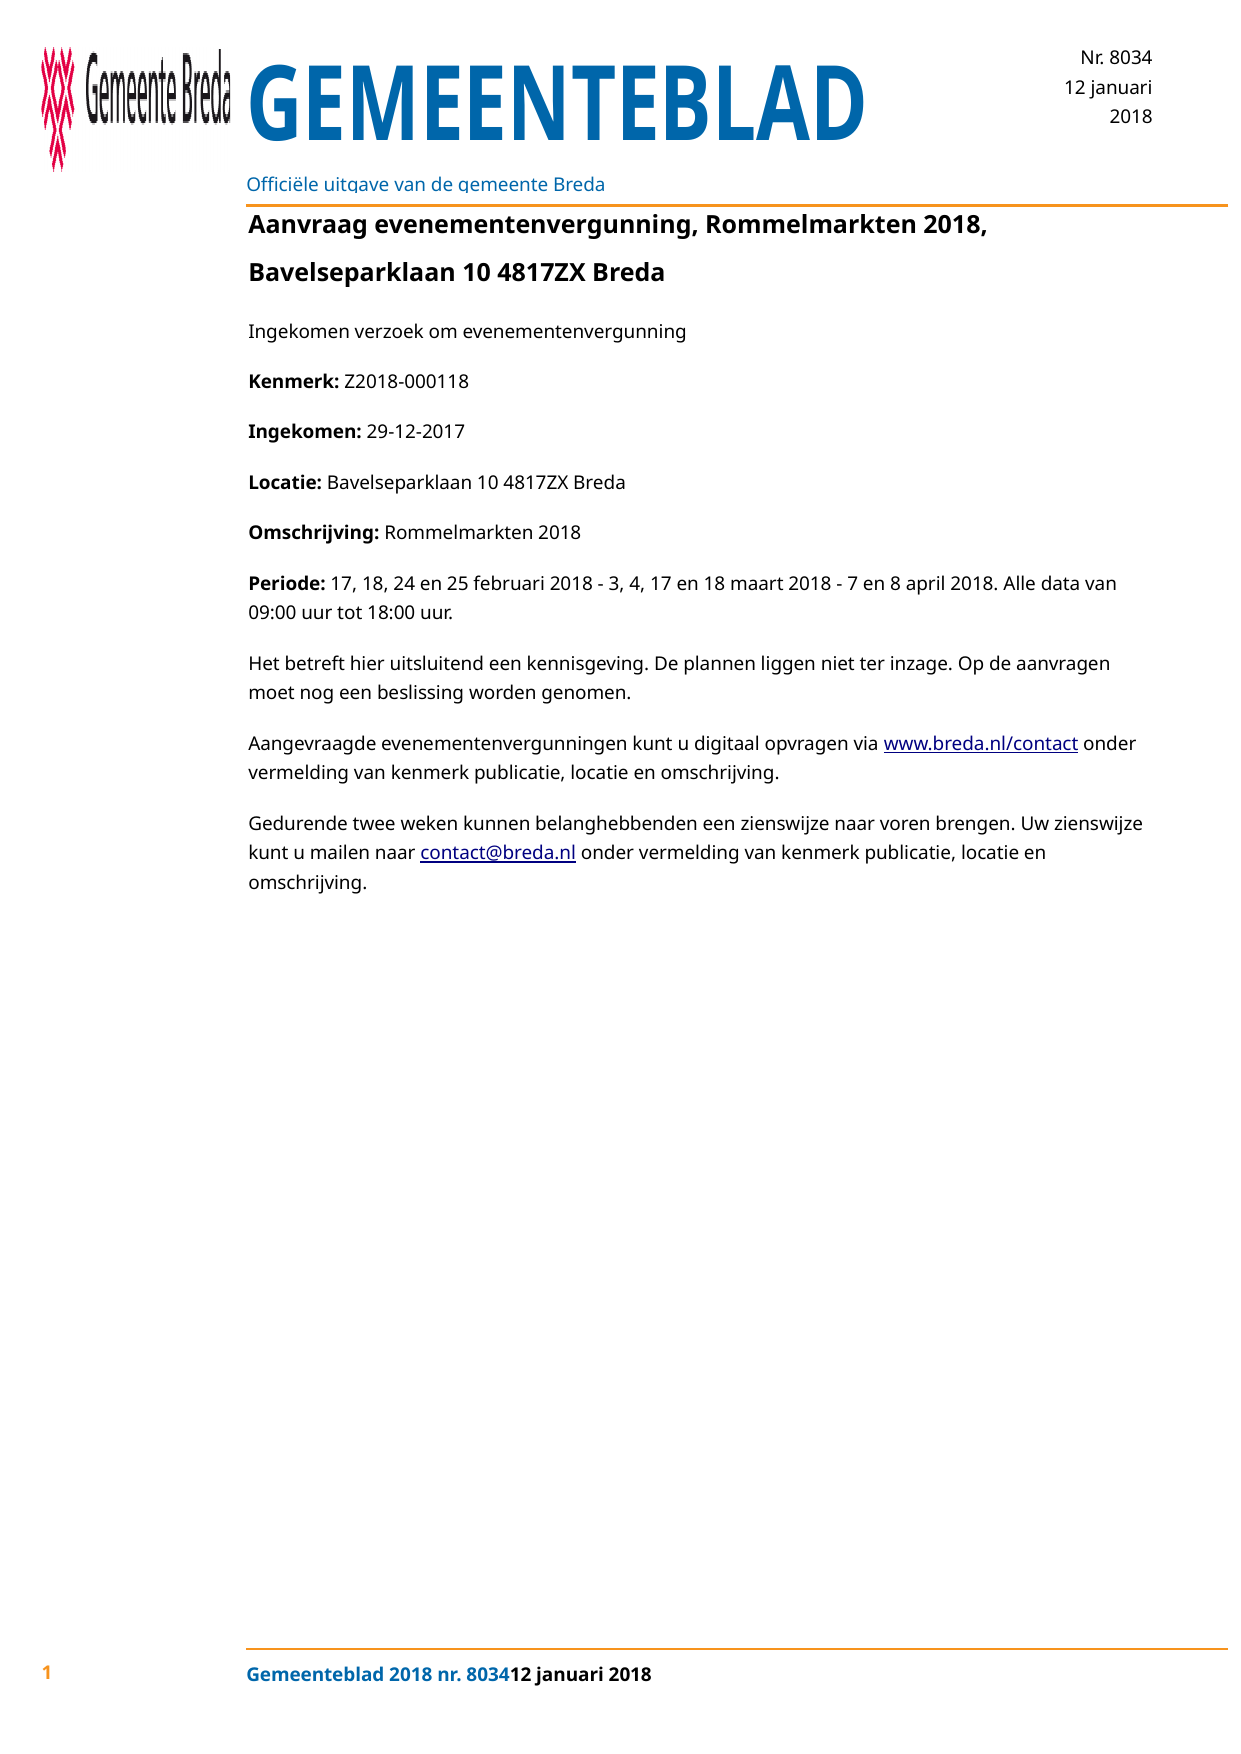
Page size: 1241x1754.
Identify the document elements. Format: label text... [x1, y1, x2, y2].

text Ingekomen verzoek om evenementenvergunning [248, 318, 1152, 344]
text Het betreft hier uitsluitend een kennisgeving. De plannen liggen niet ter inzage. Op de aanvragen moet nog een beslissing worden genomen. [248, 650, 1152, 705]
text Periode: 17, 18, 24 en 25 februari 2018 - 3, 4, 17 en 18 maart 2018 - 7 en 8 april 2018. Alle data van 09:00 uur tot 18:00 uur. [248, 570, 1152, 625]
text Aangevraagde evenementenvergunningen kunt u digitaal opvragen via www.breda.nl/contact onder vermelding van kenmerk publicatie, locatie en omschrijving. [248, 730, 1152, 785]
text Gedurende twee weken kunnen belanghebbenden een zienswijze naar voren brengen. Uw zienswijze kunt u mailen naar contact@breda.nl onder vermelding van kenmerk publicatie, locatie en omschrijving. [248, 810, 1152, 895]
text Omschrijving: Rommelmarkten 2018 [248, 519, 1152, 545]
text Kenmerk: Z2018-000118 [248, 368, 1152, 394]
text Aanvraag evenementenvergunning, Rommelmarkten 2018, Bavelseparklaan 10 4817ZX Breda [248, 207, 1152, 288]
picture [41, 47, 231, 172]
text Locatie: Bavelseparklaan 10 4817ZX Breda [248, 469, 1152, 495]
text Ingekomen: 29-12-2017 [248, 419, 1152, 444]
